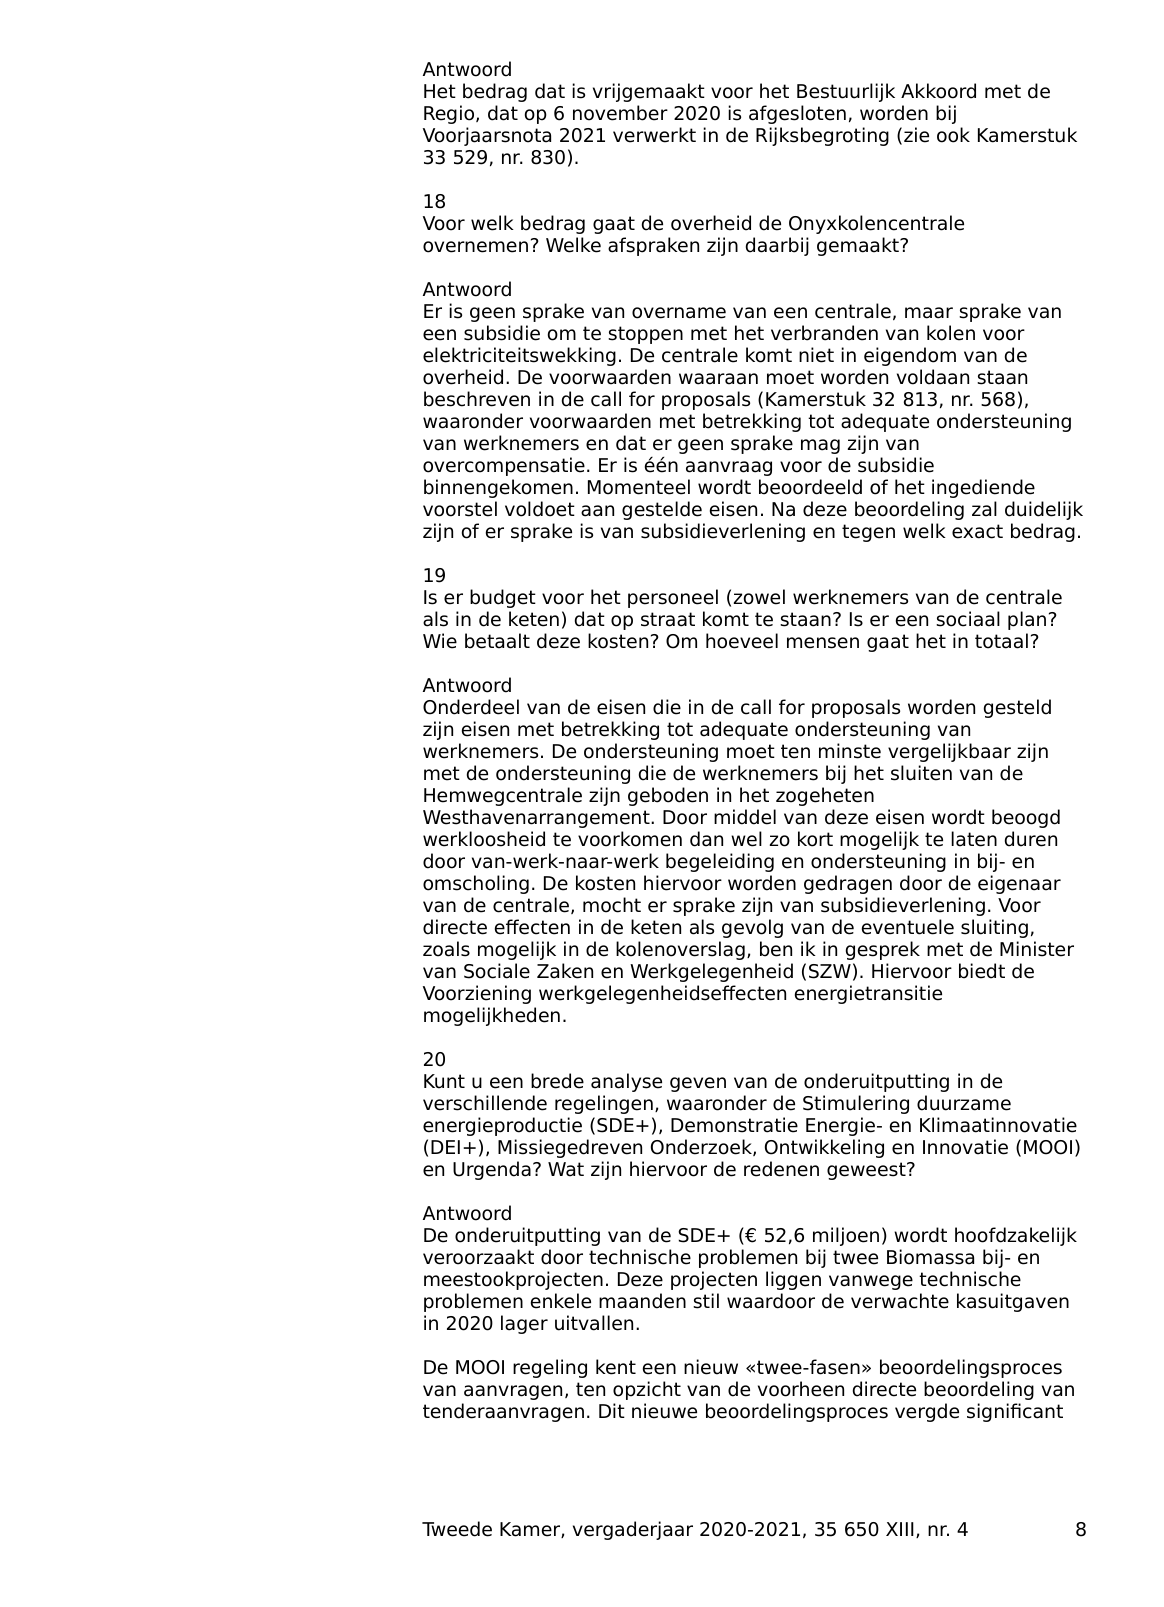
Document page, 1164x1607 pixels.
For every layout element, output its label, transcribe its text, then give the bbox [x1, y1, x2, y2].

text Antwoord [422, 279, 1087, 301]
text 19 [422, 565, 1087, 587]
text De onderuitputting van de SDE+ (€ 52,6 miljoen) wordt hoofdzakelijk veroorzaakt door technische problemen bij twee Biomassa bij- en meestookprojecten. Deze projecten liggen vanwege technische problemen enkele maanden stil waardoor de verwachte kasuitgaven in 2020 lager uitvallen. [422, 1225, 1087, 1335]
text Onderdeel van de eisen die in de call for proposals worden gesteld zijn eisen met betrekking tot adequate ondersteuning van werknemers. De ondersteuning moet ten minste vergelijkbaar zijn met de ondersteuning die de werknemers bij het sluiten van de Hemwegcentrale zijn geboden in het zogeheten Westhavenarrangement. Door middel van deze eisen wordt beoogd werkloosheid te voorkomen dan wel zo kort mogelijk te laten duren door van-werk-naar-werk begeleiding en ondersteuning in bij- en omscholing. De kosten hiervoor worden gedragen door de eigenaar van de centrale, mocht er sprake zijn van subsidieverlening. Voor directe effecten in de keten als gevolg van de eventuele sluiting, zoals mogelijk in de kolenoverslag, ben ik in gesprek met de Minister van Sociale Zaken en Werkgelegenheid (SZW). Hiervoor biedt de Voorziening werkgelegenheidseffecten energietransitie mogelijkheden. [422, 697, 1087, 1027]
text Kunt u een brede analyse geven van de onderuitputting in de verschillende regelingen, waaronder de Stimulering duurzame energieproductie (SDE+), Demonstratie Energie- en Klimaatinnovatie (DEI+), Missiegedreven Onderzoek, Ontwikkeling en Innovatie (MOOI) en Urgenda? Wat zijn hiervoor de redenen geweest? [422, 1071, 1087, 1181]
text Voor welk bedrag gaat de overheid de Onyxkolencentrale overnemen? Welke afspraken zijn daarbij gemaakt? [422, 213, 1087, 257]
text Antwoord [422, 1203, 1087, 1225]
text 18 [422, 191, 1087, 213]
text Het bedrag dat is vrijgemaakt voor het Bestuurlijk Akkoord met de Regio, dat op 6 november 2020 is afgesloten, worden bij Voorjaarsnota 2021 verwerkt in de Rijksbegroting (zie ook Kamerstuk 33 529, nr. 830). [422, 81, 1087, 169]
text Antwoord [422, 59, 1087, 81]
text Er is geen sprake van overname van een centrale, maar sprake van een subsidie om te stoppen met het verbranden van kolen voor elektriciteitswekking. De centrale komt niet in eigendom van de overheid. De voorwaarden waaraan moet worden voldaan staan beschreven in de call for proposals (Kamerstuk 32 813, nr. 568), waaronder voorwaarden met betrekking tot adequate ondersteuning van werknemers en dat er geen sprake mag zijn van overcompensatie. Er is één aanvraag voor de subsidie binnengekomen. Momenteel wordt beoordeeld of het ingediende voorstel voldoet aan gestelde eisen. Na deze beoordeling zal duidelijk zijn of er sprake is van subsidieverlening en tegen welk exact bedrag. [422, 301, 1087, 543]
text 20 [422, 1049, 1087, 1071]
text Is er budget voor het personeel (zowel werknemers van de centrale als in de keten) dat op straat komt te staan? Is er een sociaal plan? Wie betaalt deze kosten? Om hoeveel mensen gaat het in totaal? [422, 587, 1087, 653]
text Antwoord [422, 675, 1087, 697]
text De MOOI regeling kent een nieuw «twee-fasen» beoordelingsproces van aanvragen, ten opzicht van de voorheen directe beoordeling van tenderaanvragen. Dit nieuwe beoordelingsproces vergde significant [422, 1357, 1087, 1423]
